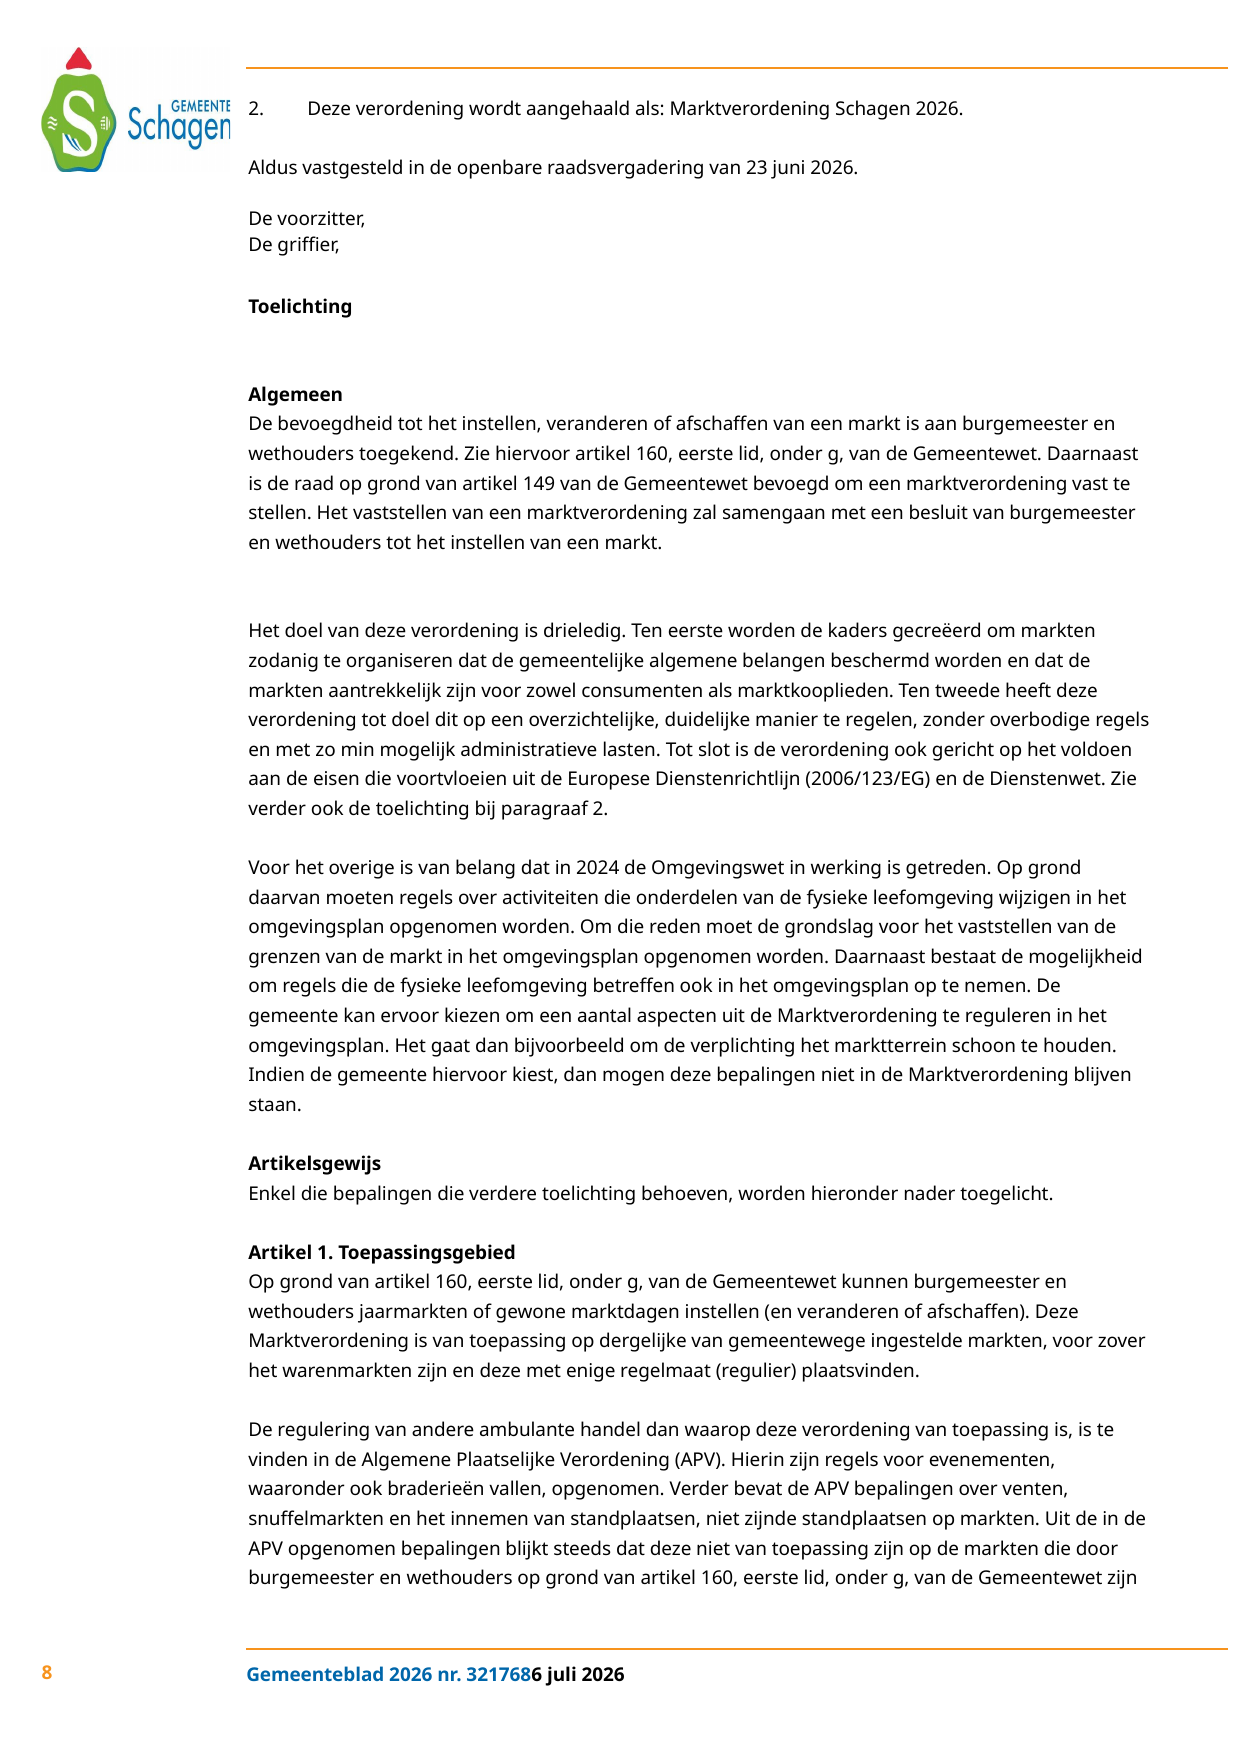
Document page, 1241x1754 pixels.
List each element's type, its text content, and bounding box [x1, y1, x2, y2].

text De bevoegdheid tot het instellen, veranderen of afschaffen van een markt is aan burgemeester en wethouders toegekend. Zie hiervoor artikel 160, eerste lid, onder g, van de Gemeentewet. Daarnaast is de raad op grond van artikel 149 van de Gemeentewet bevoegd om een marktverordening vast te stellen. Het vaststellen van een marktverordening zal samengaan met een besluit van burgemeester en wethouders tot het instellen van een markt. [248, 411, 1152, 555]
text Voor het overige is van belang dat in 2024 de Omgevingswet in werking is getreden. Op grond daarvan moeten regels over activiteiten die onderdelen van de fysieke leefomgeving wijzigen in het omgevingsplan opgenomen worden. Om die reden moet de grondslag voor het vaststellen van de grenzen van de markt in het omgevingsplan opgenomen worden. Daarnaast bestaat de mogelijkheid om regels die de fysieke leefomgeving betreffen ook in het omgevingsplan op te nemen. De gemeente kan ervoor kiezen om een aantal aspecten uit de Marktverordening te reguleren in het omgevingsplan. Het gaat dan bijvoorbeeld om de verplichting het marktterrein schoon te houden. Indien de gemeente hiervoor kiest, dan mogen deze bepalingen niet in de Marktverordening blijven staan. [248, 854, 1152, 1117]
picture [41, 47, 231, 172]
text Toelichting [248, 283, 1152, 322]
text Op grond van artikel 160, eerste lid, onder g, van de Gemeentewet kunnen burgemeester en wethouders jaarmarkten of gewone marktdagen instellen (en veranderen of afschaffen). Deze Marktverordening is van toepassing op dergelijke van gemeentewege ingestelde markten, voor zover het warenmarkten zijn en deze met enige regelmaat (regulier) plaatsvinden. [248, 1268, 1152, 1383]
text Aldus vastgesteld in de openbare raadsvergadering van 23 juni 2026. [248, 154, 1152, 180]
text Artikelsgewijs [248, 1150, 1152, 1176]
text Het doel van deze verordening is drieledig. Ten eerste worden de kaders gecreëerd om markten zodanig te organiseren dat de gemeentelijke algemene belangen beschermd worden en dat de markten aantrekkelijk zijn voor zowel consumenten als marktkooplieden. Ten tweede heeft deze verordening tot doel dit op een overzichtelijke, duidelijke manier te regelen, zonder overbodige regels en met zo min mogelijk administratieve lasten. Tot slot is de verordening ook gericht op het voldoen aan de eisen die voortvloeien uit de Europese Dienstenrichtlijn (2006/123/EG) en de Dienstenwet. Zie verder ook de toelichting bij paragraaf 2. [248, 618, 1152, 821]
text De voorzitter, [248, 205, 1152, 231]
text De regulering van andere ambulante handel dan waarop deze verordening van toepassing is, is te vinden in de Algemene Plaatselijke Verordening (APV). Hierin zijn regels voor evenementen, waaronder ook braderieën vallen, opgenomen. Verder bevat de APV bepalingen over venten, snuffelmarkten en het innemen van standplaatsen, niet zijnde standplaatsen op markten. Uit de in de APV opgenomen bepalingen blijkt steeds dat deze niet van toepassing zijn op de markten die door burgemeester en wethouders op grond van artikel 160, eerste lid, onder g, van de Gemeentewet zijn [248, 1416, 1152, 1590]
text Artikel 1. Toepassingsgebied [248, 1239, 1152, 1265]
list Deze verordening wordt aangehaald als: Marktverordening Schagen 2026. [248, 95, 1152, 121]
text De griffier, [248, 231, 1152, 257]
text Enkel die bepalingen die verdere toelichting behoeven, worden hieronder nader toegelicht. [248, 1180, 1152, 1206]
text Algemeen [248, 381, 1152, 407]
